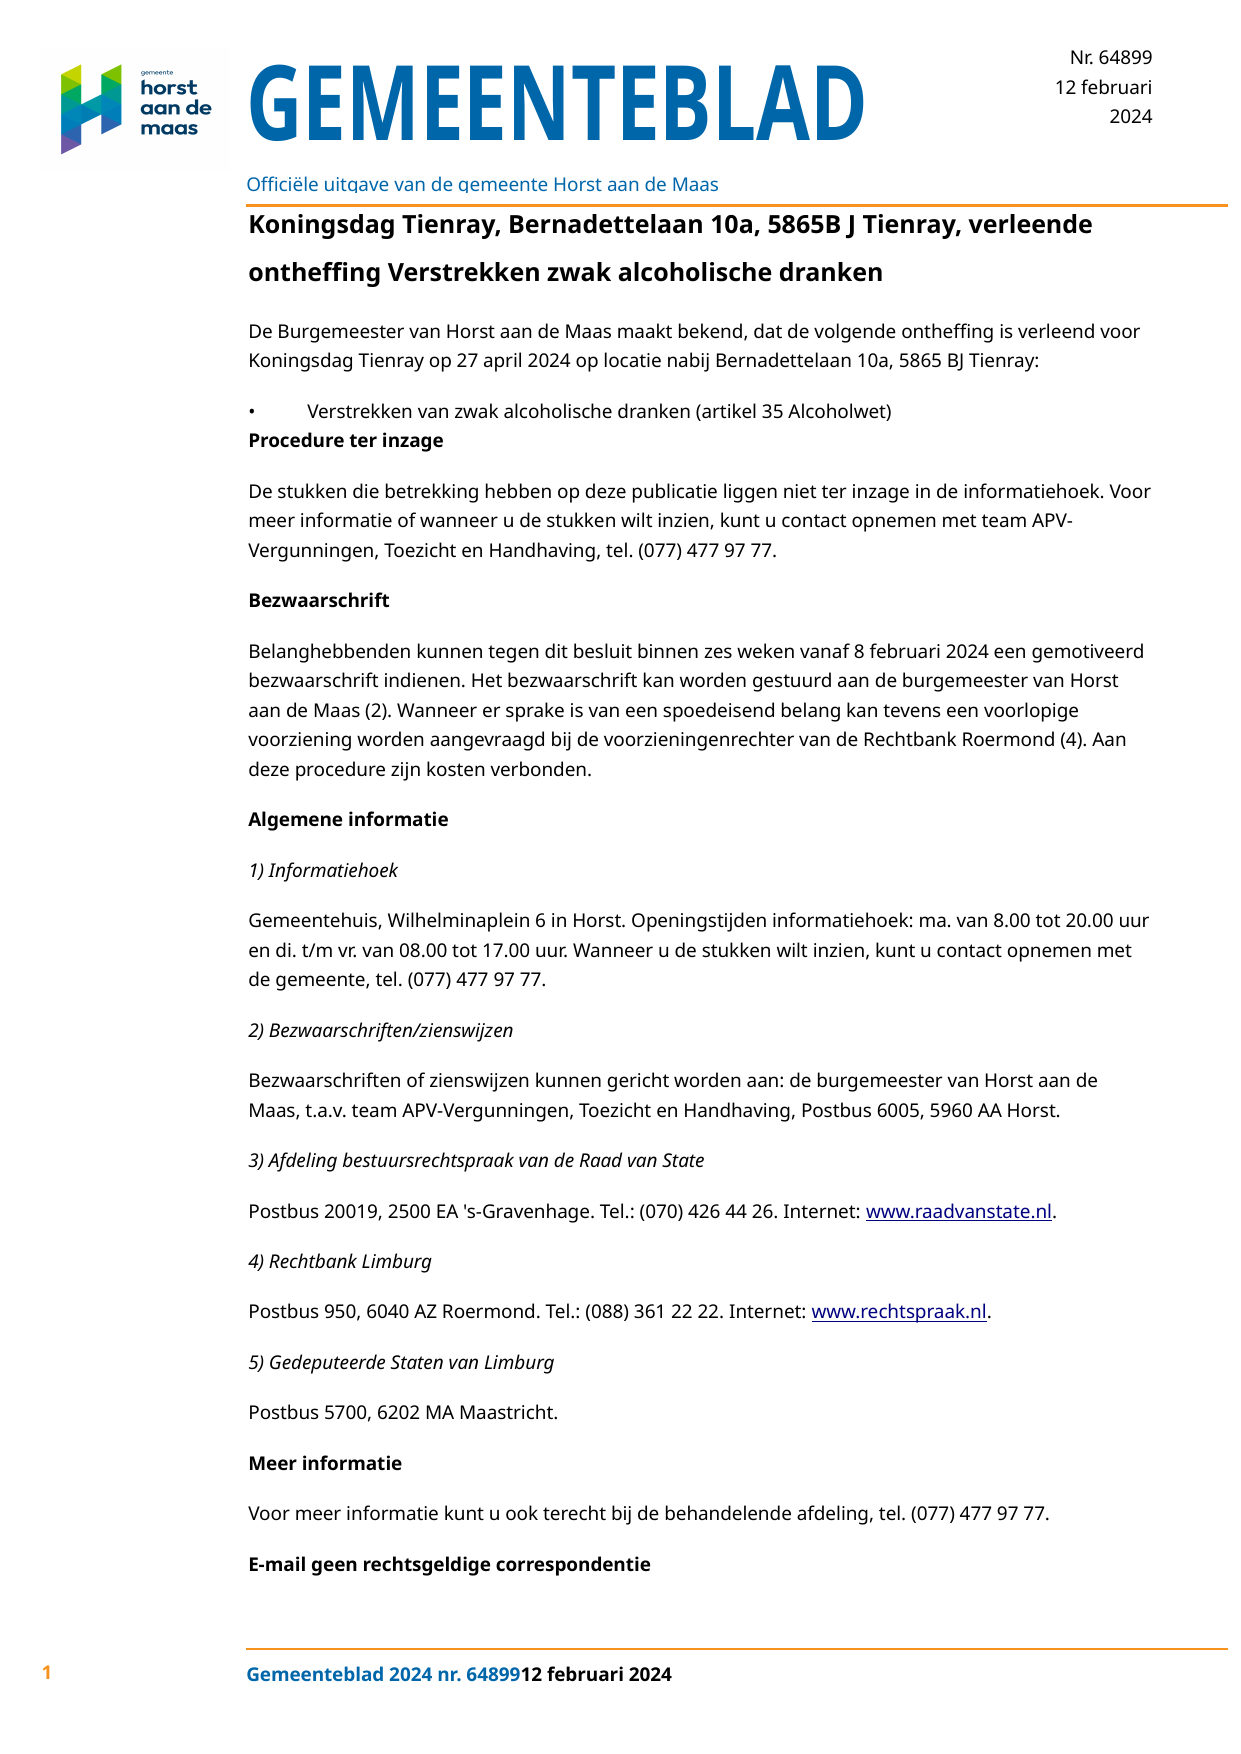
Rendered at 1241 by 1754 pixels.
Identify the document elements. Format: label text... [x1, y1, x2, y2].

text Meer informatie [248, 1450, 1152, 1476]
text 1) Informatiehoek [248, 857, 1152, 883]
picture [41, 47, 231, 172]
text Gemeentehuis, Wilhelminaplein 6 in Horst. Openingstijden informatiehoek: ma. van 8.00 tot 20.00 uur en di. t/m vr. van 08.00 tot 17.00 uur. Wanneer u de stukken wilt inzien, kunt u contact opnemen met de gemeente, tel. (077) 477 97 77. [248, 907, 1152, 992]
text Procedure ter inzage [248, 427, 1152, 453]
text 3) Afdeling bestuursrechtspraak van de Raad van State [248, 1147, 1152, 1173]
text Postbus 5700, 6202 MA Maastricht. [248, 1399, 1152, 1425]
text Belanghebbenden kunnen tegen dit besluit binnen zes weken vanaf 8 februari 2024 een gemotiveerd bezwaarschrift indienen. Het bezwaarschrift kan worden gestuurd aan de burgemeester van Horst aan de Maas (2). Wanneer er sprake is van een spoedeisend belang kan tevens een voorlopige voorziening worden aangevraagd bij de voorzieningenrechter van de Rechtbank Roermond (4). Aan deze procedure zijn kosten verbonden. [248, 638, 1152, 782]
text Bezwaarschrift [248, 587, 1152, 613]
text De stukken die betrekking hebben op deze publicatie liggen niet ter inzage in de informatiehoek. Voor meer informatie of wanneer u de stukken wilt inzien, kunt u contact opnemen met team APV-Vergunningen, Toezicht en Handhaving, tel. (077) 477 97 77. [248, 478, 1152, 563]
text Voor meer informatie kunt u ook terecht bij de behandelende afdeling, tel. (077) 477 97 77. [248, 1500, 1152, 1526]
list Verstrekken van zwak alcoholische dranken (artikel 35 Alcoholwet) [248, 398, 1152, 424]
text 5) Gedeputeerde Staten van Limburg [248, 1349, 1152, 1375]
text Postbus 20019, 2500 EA 's-Gravenhage. Tel.: (070) 426 44 26. Internet: www.raadvanstate.nl. [248, 1198, 1152, 1224]
text 2) Bezwaarschriften/zienswijzen [248, 1017, 1152, 1043]
text Postbus 950, 6040 AZ Roermond. Tel.: (088) 361 22 22. Internet: www.rechtspraak.nl. [248, 1299, 1152, 1324]
text De Burgemeester van Horst aan de Maas maakt bekend, dat de volgende ontheffing is verleend voor Koningsdag Tienray op 27 april 2024 op locatie nabij Bernadettelaan 10a, 5865 BJ Tienray: [248, 318, 1152, 373]
text Algemene informatie [248, 807, 1152, 832]
text Koningsdag Tienray, Bernadettelaan 10a, 5865B J Tienray, verleende ontheffing Verstrekken zwak alcoholische dranken [248, 207, 1152, 288]
text 4) Rechtbank Limburg [248, 1248, 1152, 1274]
text Bezwaarschriften of zienswijzen kunnen gericht worden aan: de burgemeester van Horst aan de Maas, t.a.v. team APV-Vergunningen, Toezicht en Handhaving, Postbus 6005, 5960 AA Horst. [248, 1067, 1152, 1123]
text E-mail geen rechtsgeldige correspondentie [248, 1551, 1152, 1577]
